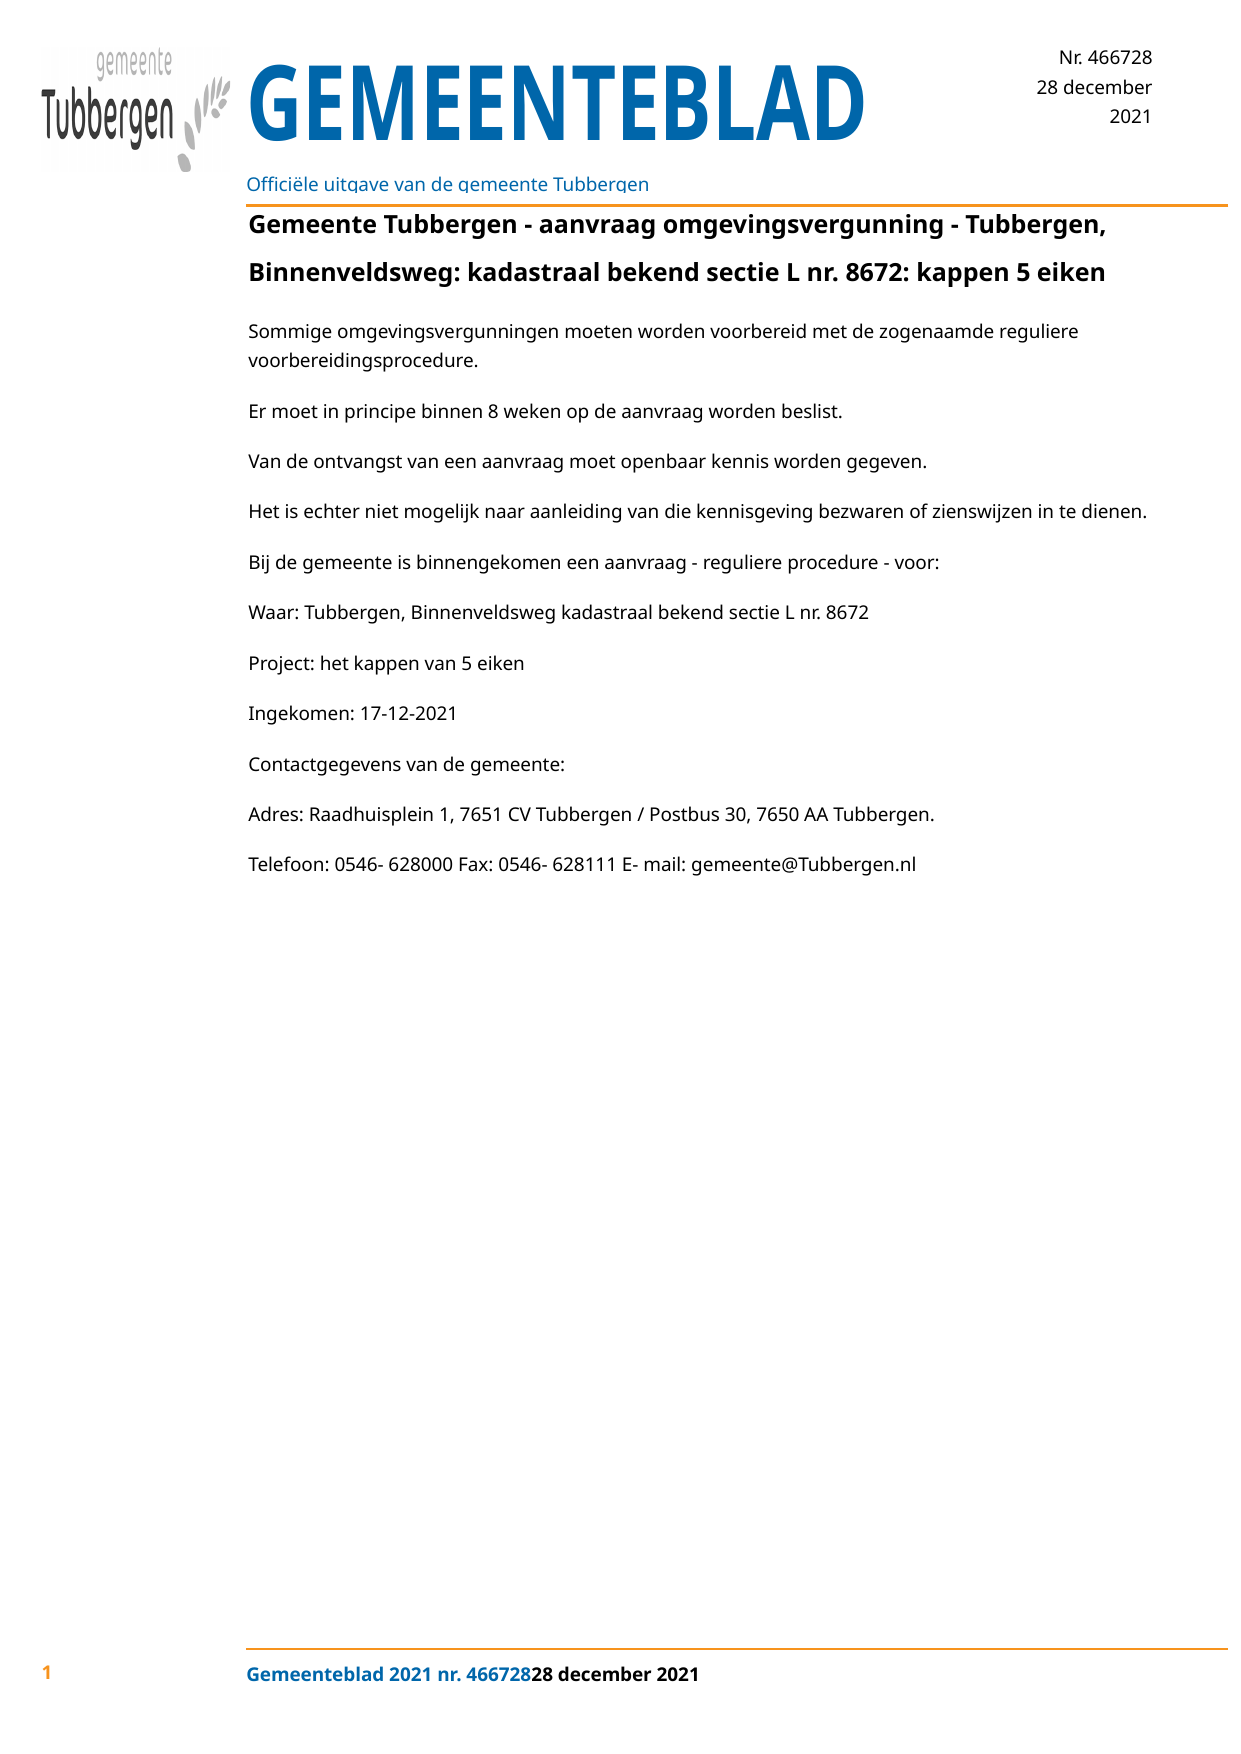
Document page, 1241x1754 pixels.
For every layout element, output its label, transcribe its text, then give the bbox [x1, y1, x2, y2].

text Het is echter niet mogelijk naar aanleiding van die kennisgeving bezwaren of zienswijzen in te dienen. [248, 499, 1152, 524]
text Sommige omgevingsvergunningen moeten worden voorbereid met de zogenaamde reguliere voorbereidingsprocedure. [248, 318, 1152, 373]
text Ingekomen: 17-12-2021 [248, 700, 1152, 726]
text Contactgegevens van de gemeente: [248, 751, 1152, 777]
text Gemeente Tubbergen - aanvraag omgevingsvergunning - Tubbergen, Binnenveldsweg: kadastraal bekend sectie L nr. 8672: kappen 5 eiken [248, 207, 1152, 288]
picture [41, 47, 231, 172]
text Van de ontvangst van een aanvraag moet openbaar kennis worden gegeven. [248, 448, 1152, 474]
text Bij de gemeente is binnengekomen een aanvraag - reguliere procedure - voor: [248, 549, 1152, 575]
text Project: het kappen van 5 eiken [248, 650, 1152, 676]
text Waar: Tubbergen, Binnenveldsweg kadastraal bekend sectie L nr. 8672 [248, 599, 1152, 625]
text Adres: Raadhuisplein 1, 7651 CV Tubbergen / Postbus 30, 7650 AA Tubbergen. [248, 801, 1152, 827]
text Er moet in principe binnen 8 weken op de aanvraag worden beslist. [248, 398, 1152, 424]
text Telefoon: 0546- 628000 Fax: 0546- 628111 E- mail: gemeente@Tubbergen.nl [248, 852, 1152, 877]
